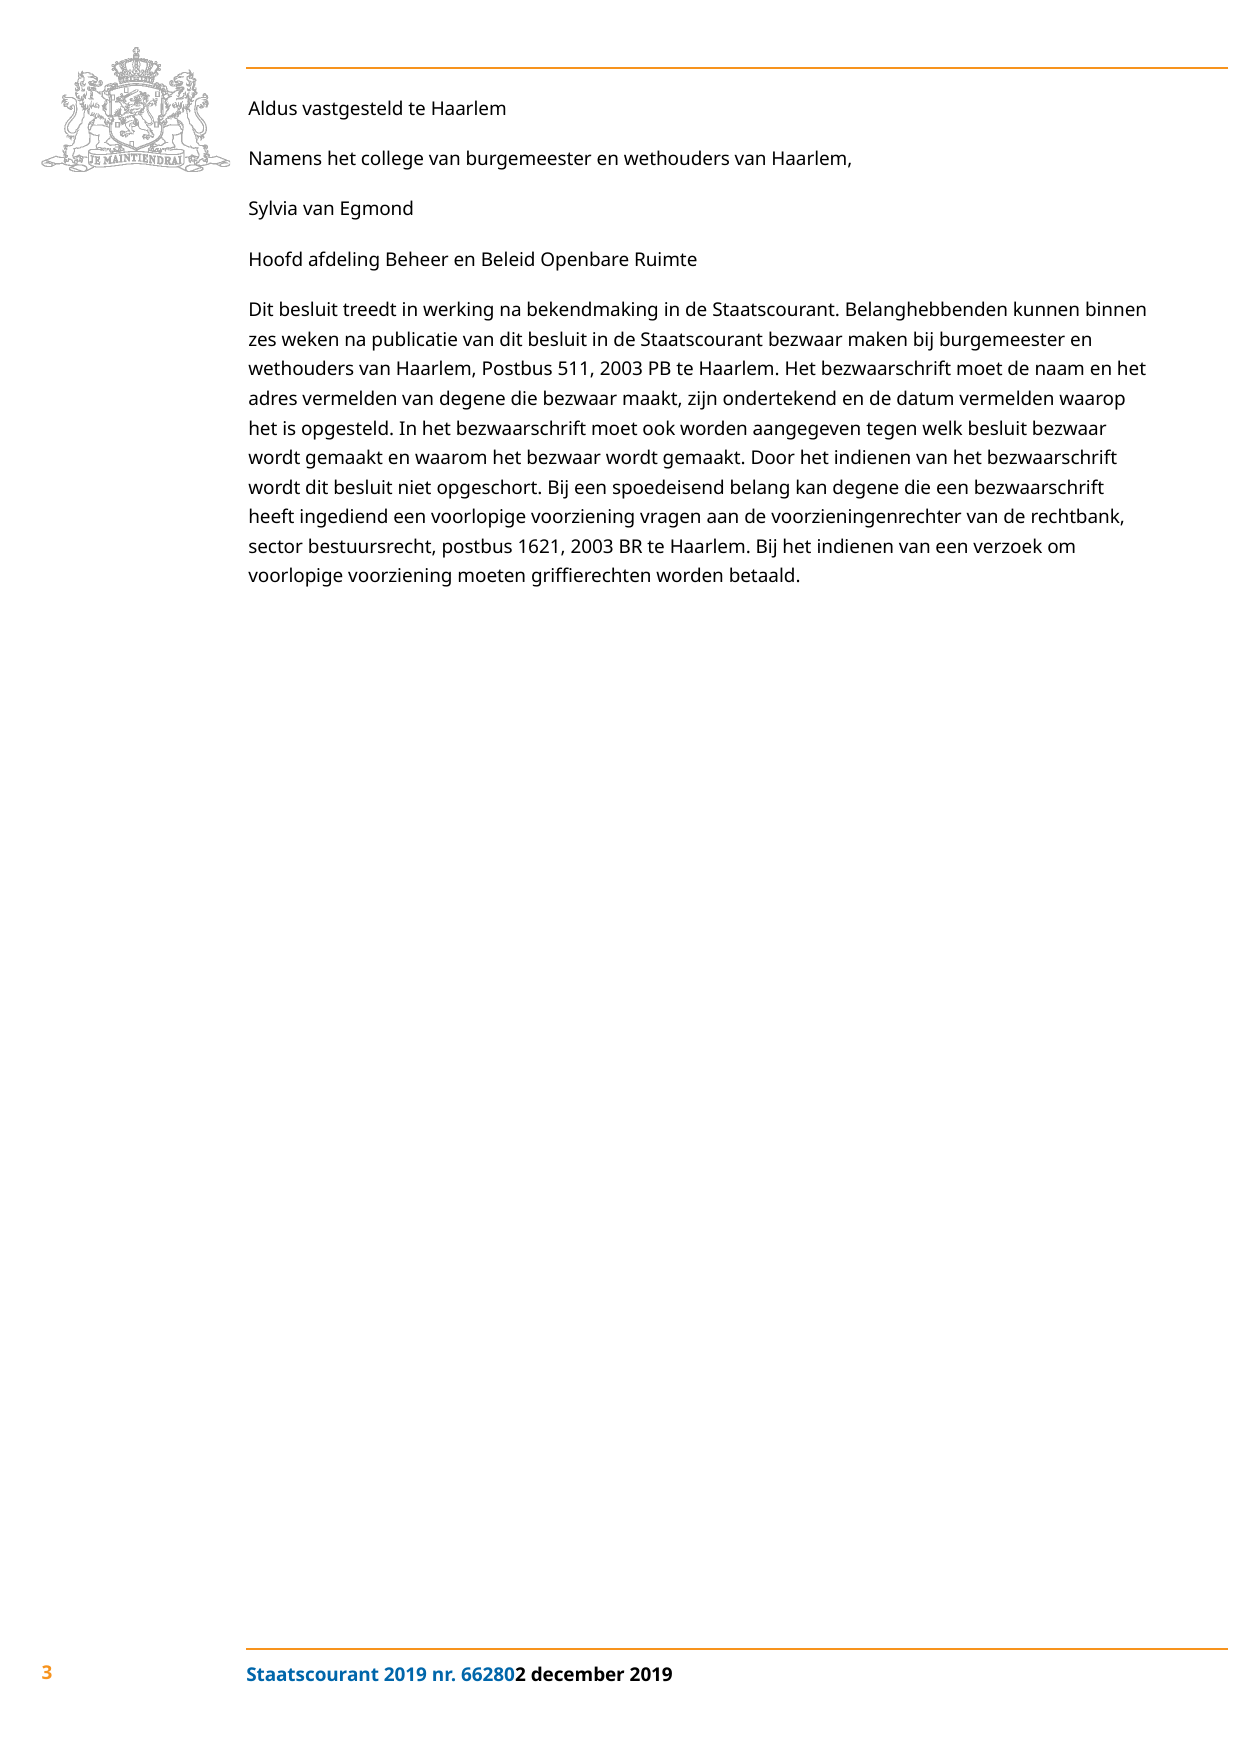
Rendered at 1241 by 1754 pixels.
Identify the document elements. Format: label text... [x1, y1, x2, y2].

picture [41, 47, 231, 172]
text Aldus vastgesteld te Haarlem [248, 95, 1152, 121]
text Namens het college van burgemeester en wethouders van Haarlem, [248, 145, 1152, 171]
text Hoofd afdeling Beheer en Beleid Openbare Ruimte [248, 246, 1152, 272]
text Dit besluit treedt in werking na bekendmaking in de Staatscourant. Belanghebbenden kunnen binnen zes weken na publicatie van dit besluit in de Staatscourant bezwaar maken bij burgemeester en wethouders van Haarlem, Postbus 511, 2003 PB te Haarlem. Het bezwaarschrift moet de naam en het adres vermelden van degene die bezwaar maakt, zijn ondertekend en de datum vermelden waarop het is opgesteld. In het bezwaarschrift moet ook worden aangegeven tegen welk besluit bezwaar wordt gemaakt en waarom het bezwaar wordt gemaakt. Door het indienen van het bezwaarschrift wordt dit besluit niet opgeschort. Bij een spoedeisend belang kan degene die een bezwaarschrift heeft ingediend een voorlopige voorziening vragen aan de voorzieningenrechter van de rechtbank, sector bestuursrecht, postbus 1621, 2003 BR te Haarlem. Bij het indienen van een verzoek om voorlopige voorziening moeten griffierechten worden betaald. [248, 296, 1152, 588]
text Sylvia van Egmond [248, 196, 1152, 221]
